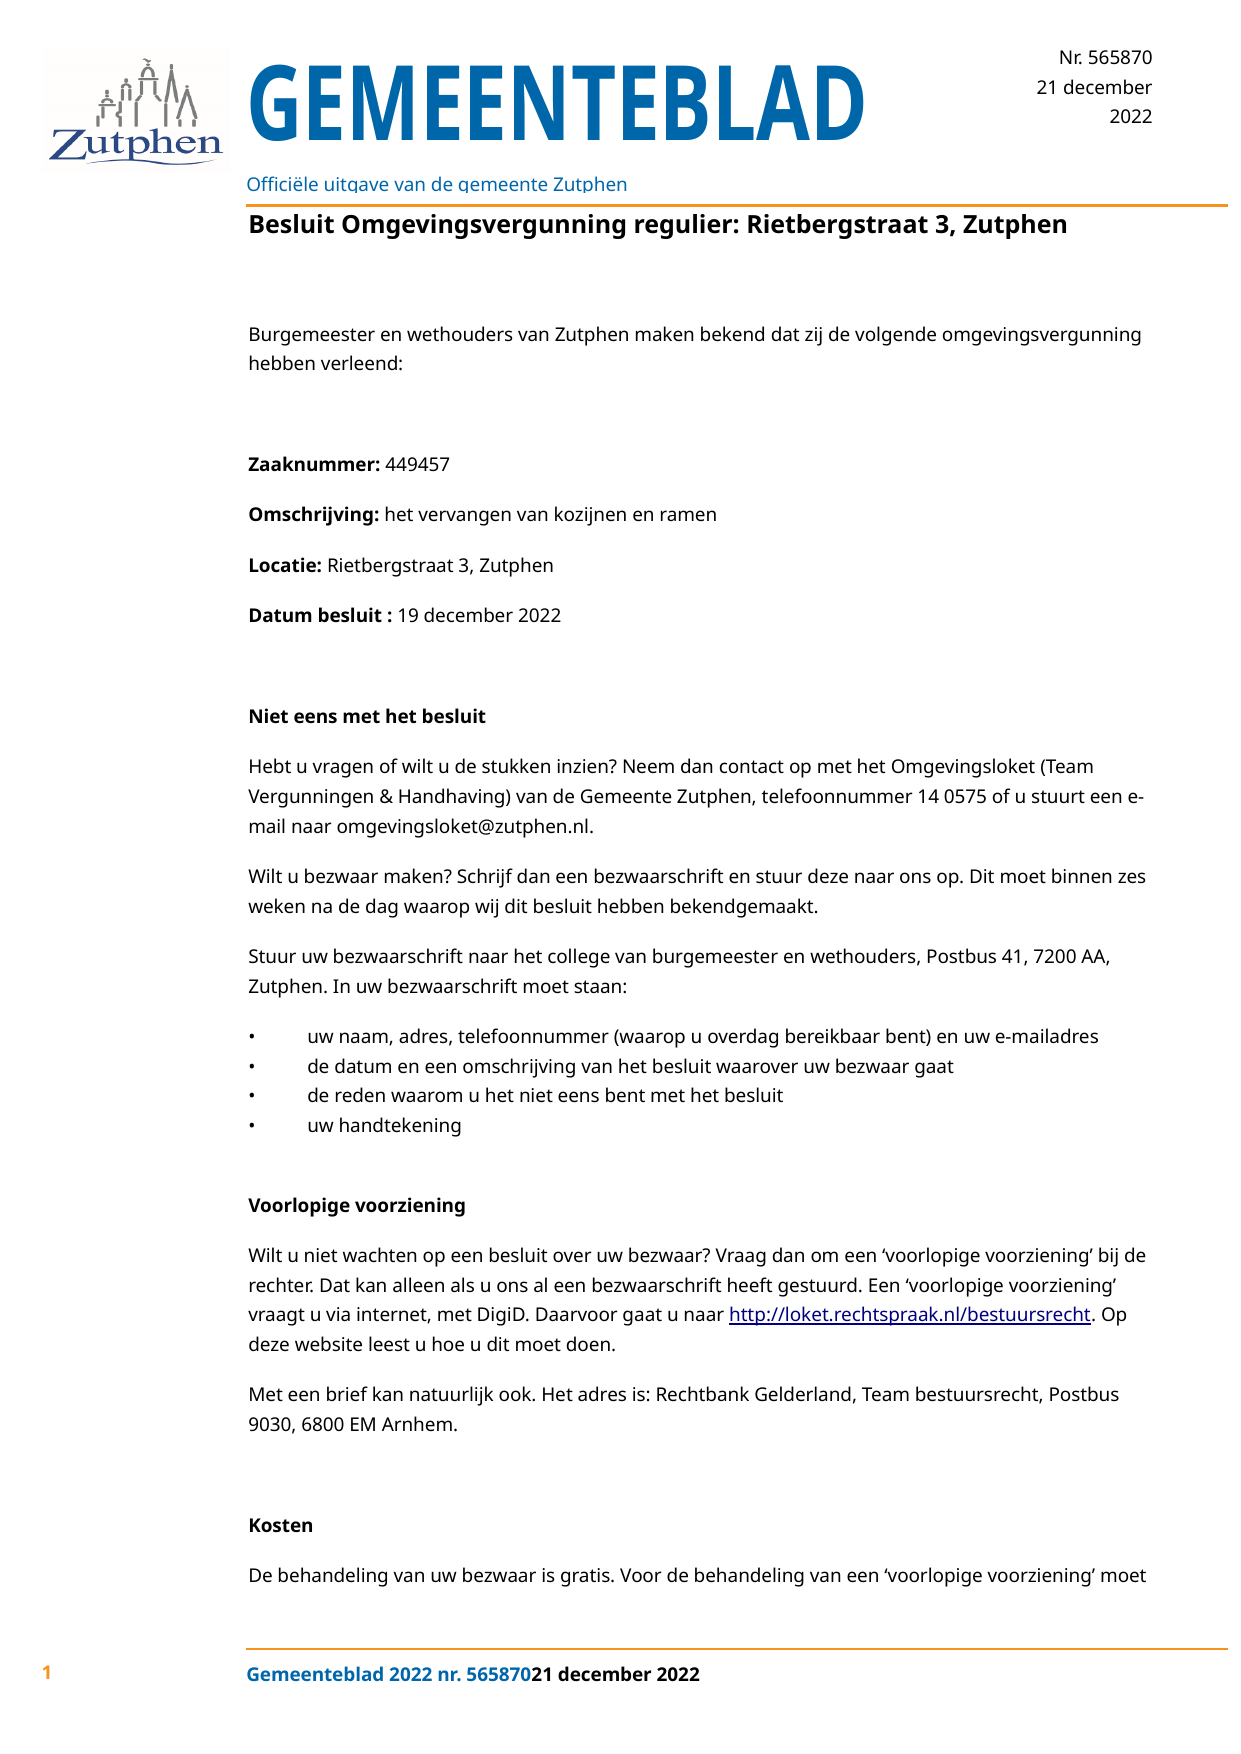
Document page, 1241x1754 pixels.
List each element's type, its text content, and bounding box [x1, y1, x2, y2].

text Stuur uw bezwaarschrift naar het college van burgemeester en wethouders, Postbus 41, 7200 AA, Zutphen. In uw bezwaarschrift moet staan: [248, 943, 1152, 998]
text Omschrijving: het vervangen van kozijnen en ramen [248, 502, 1152, 527]
text Niet eens met het besluit [248, 703, 1152, 729]
text Voorlopige voorziening [248, 1192, 1152, 1218]
text De behandeling van uw bezwaar is gratis. Voor de behandeling van een ‘voorlopige voorziening’ moet [248, 1562, 1152, 1588]
picture [41, 47, 231, 172]
text Wilt u niet wachten op een besluit over uw bezwaar? Vraag dan om een ‘voorlopige voorziening’ bij de rechter. Dat kan alleen als u ons al een bezwaarschrift heeft gestuurd. Een ‘voorlopige voorziening’ vraagt u via internet, met DigiD. Daarvoor gaat u naar http://loket.rechtspraak.nl/bestuursrecht. Op deze website leest u hoe u dit moet doen. [248, 1242, 1152, 1357]
text Kosten [248, 1512, 1152, 1538]
text Hebt u vragen of wilt u de stukken inzien? Neem dan contact op met het Omgevingsloket (Team Vergunningen & Handhaving) van de Gemeente Zutphen, telefoonnummer 14 0575 of u stuurt een e-mail naar omgevingsloket@zutphen.nl. [248, 754, 1152, 838]
text Zaaknummer: 449457 [248, 451, 1152, 477]
text Wilt u bezwaar maken? Schrijf dan een bezwaarschrift en stuur deze naar ons op. Dit moet binnen zes weken na de dag waarop wij dit besluit hebben bekendgemaakt. [248, 863, 1152, 918]
text Locatie: Rietbergstraat 3, Zutphen [248, 552, 1152, 578]
text Besluit Omgevingsvergunning regulier: Rietbergstraat 3, Zutphen [248, 207, 1152, 241]
list uw handtekening [248, 1112, 1152, 1138]
list de reden waarom u het niet eens bent met het besluit [248, 1082, 1152, 1108]
text Datum besluit : 19 december 2022 [248, 602, 1152, 628]
list de datum en een omschrijving van het besluit waarover uw bezwaar gaat [248, 1053, 1152, 1078]
text Burgemeester en wethouders van Zutphen maken bekend dat zij de volgende omgevingsvergunning hebben verleend: [248, 321, 1152, 376]
list uw naam, adres, telefoonnummer (waarop u overdag bereikbaar bent) en uw e-mailadres [248, 1023, 1152, 1049]
text Met een brief kan natuurlijk ook. Het adres is: Rechtbank Gelderland, Team bestuursrecht, Postbus 9030, 6800 EM Arnhem. [248, 1382, 1152, 1437]
